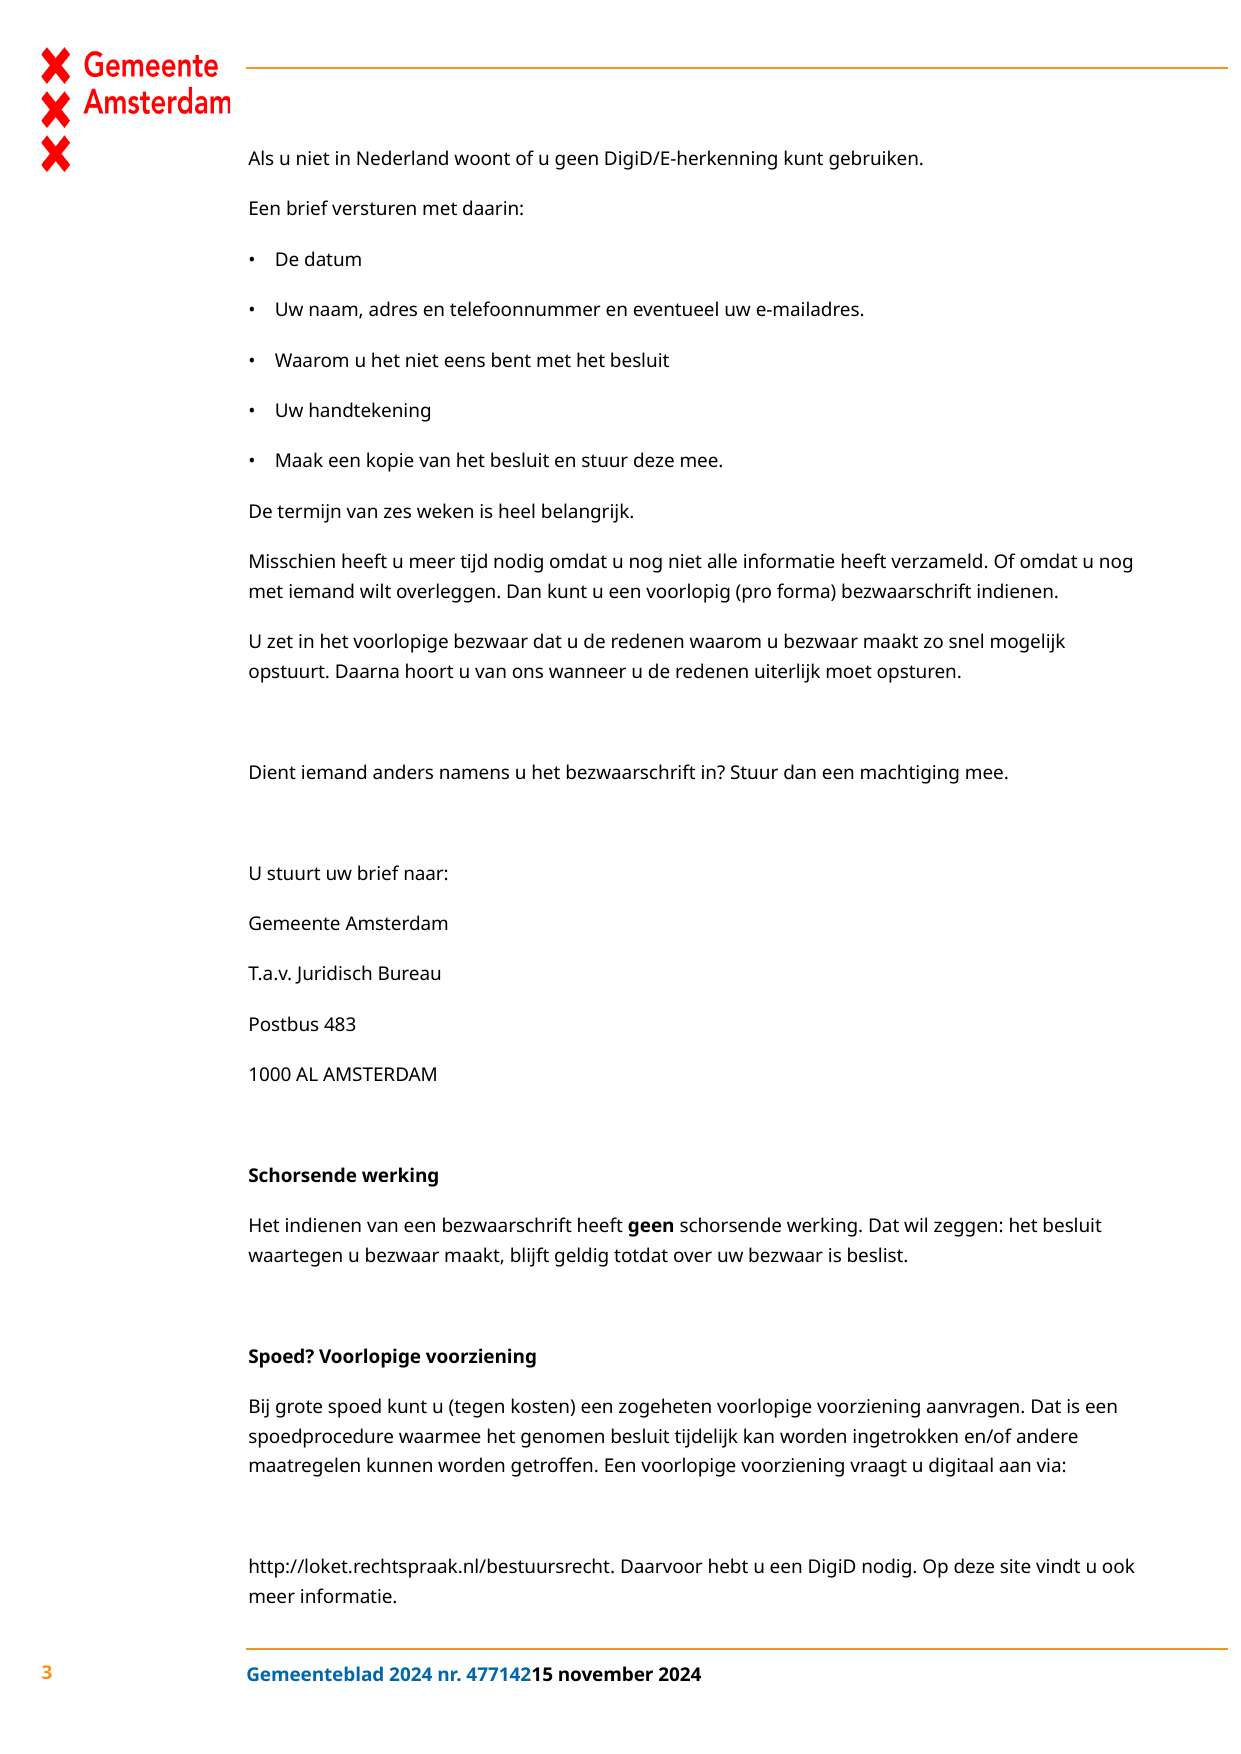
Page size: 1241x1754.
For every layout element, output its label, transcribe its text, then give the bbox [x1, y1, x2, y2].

text • Maak een kopie van het besluit en stuur deze mee. [248, 448, 1152, 473]
text Als u niet in Nederland woont of u geen DigiD/E-herkenning kunt gebruiken. [248, 145, 1152, 171]
text U stuurt uw brief naar: [248, 860, 1152, 886]
text Bij grote spoed kunt u (tegen kosten) een zogeheten voorlopige voorziening aanvragen. Dat is een spoedprocedure waarmee het genomen besluit tijdelijk kan worden ingetrokken en/of andere maatregelen kunnen worden getroffen. Een voorlopige voorziening vraagt u digitaal aan via: [248, 1393, 1152, 1478]
text U zet in het voorlopige bezwaar dat u de redenen waarom u bezwaar maakt zo snel mogelijk opstuurt. Daarna hoort u van ons wanneer u de redenen uiterlijk moet opsturen. [248, 628, 1152, 684]
text http://loket.rechtspraak.nl/bestuursrecht. Daarvoor hebt u een DigiD nodig. Op deze site vindt u ook meer informatie. [248, 1553, 1152, 1609]
text Spoed? Voorlopige voorziening [248, 1343, 1152, 1369]
text Gemeente Amsterdam [248, 910, 1152, 936]
text 1000 AL AMSTERDAM [248, 1061, 1152, 1087]
text • Uw naam, adres en telefoonnummer en eventueel uw e-mailadres. [248, 296, 1152, 322]
text Misschien heeft u meer tijd nodig omdat u nog niet alle informatie heeft verzameld. Of omdat u nog met iemand wilt overleggen. Dan kunt u een voorlopig (pro forma) bezwaarschrift indienen. [248, 548, 1152, 604]
text De termijn van zes weken is heel belangrijk. [248, 498, 1152, 524]
text Een brief versturen met daarin: [248, 196, 1152, 221]
text Het indienen van een bezwaarschrift heeft geen schorsende werking. Dat wil zeggen: het besluit waartegen u bezwaar maakt, blijft geldig totdat over uw bezwaar is beslist. [248, 1213, 1152, 1268]
text • De datum [248, 246, 1152, 272]
text • Waarom u het niet eens bent met het besluit [248, 347, 1152, 373]
text Dient iemand anders namens u het bezwaarschrift in? Stuur dan een machtiging mee. [248, 759, 1152, 785]
text Schorsende werking [248, 1162, 1152, 1188]
text T.a.v. Juridisch Bureau [248, 961, 1152, 986]
text • Uw handtekening [248, 397, 1152, 423]
text Postbus 483 [248, 1011, 1152, 1037]
picture [41, 47, 231, 172]
